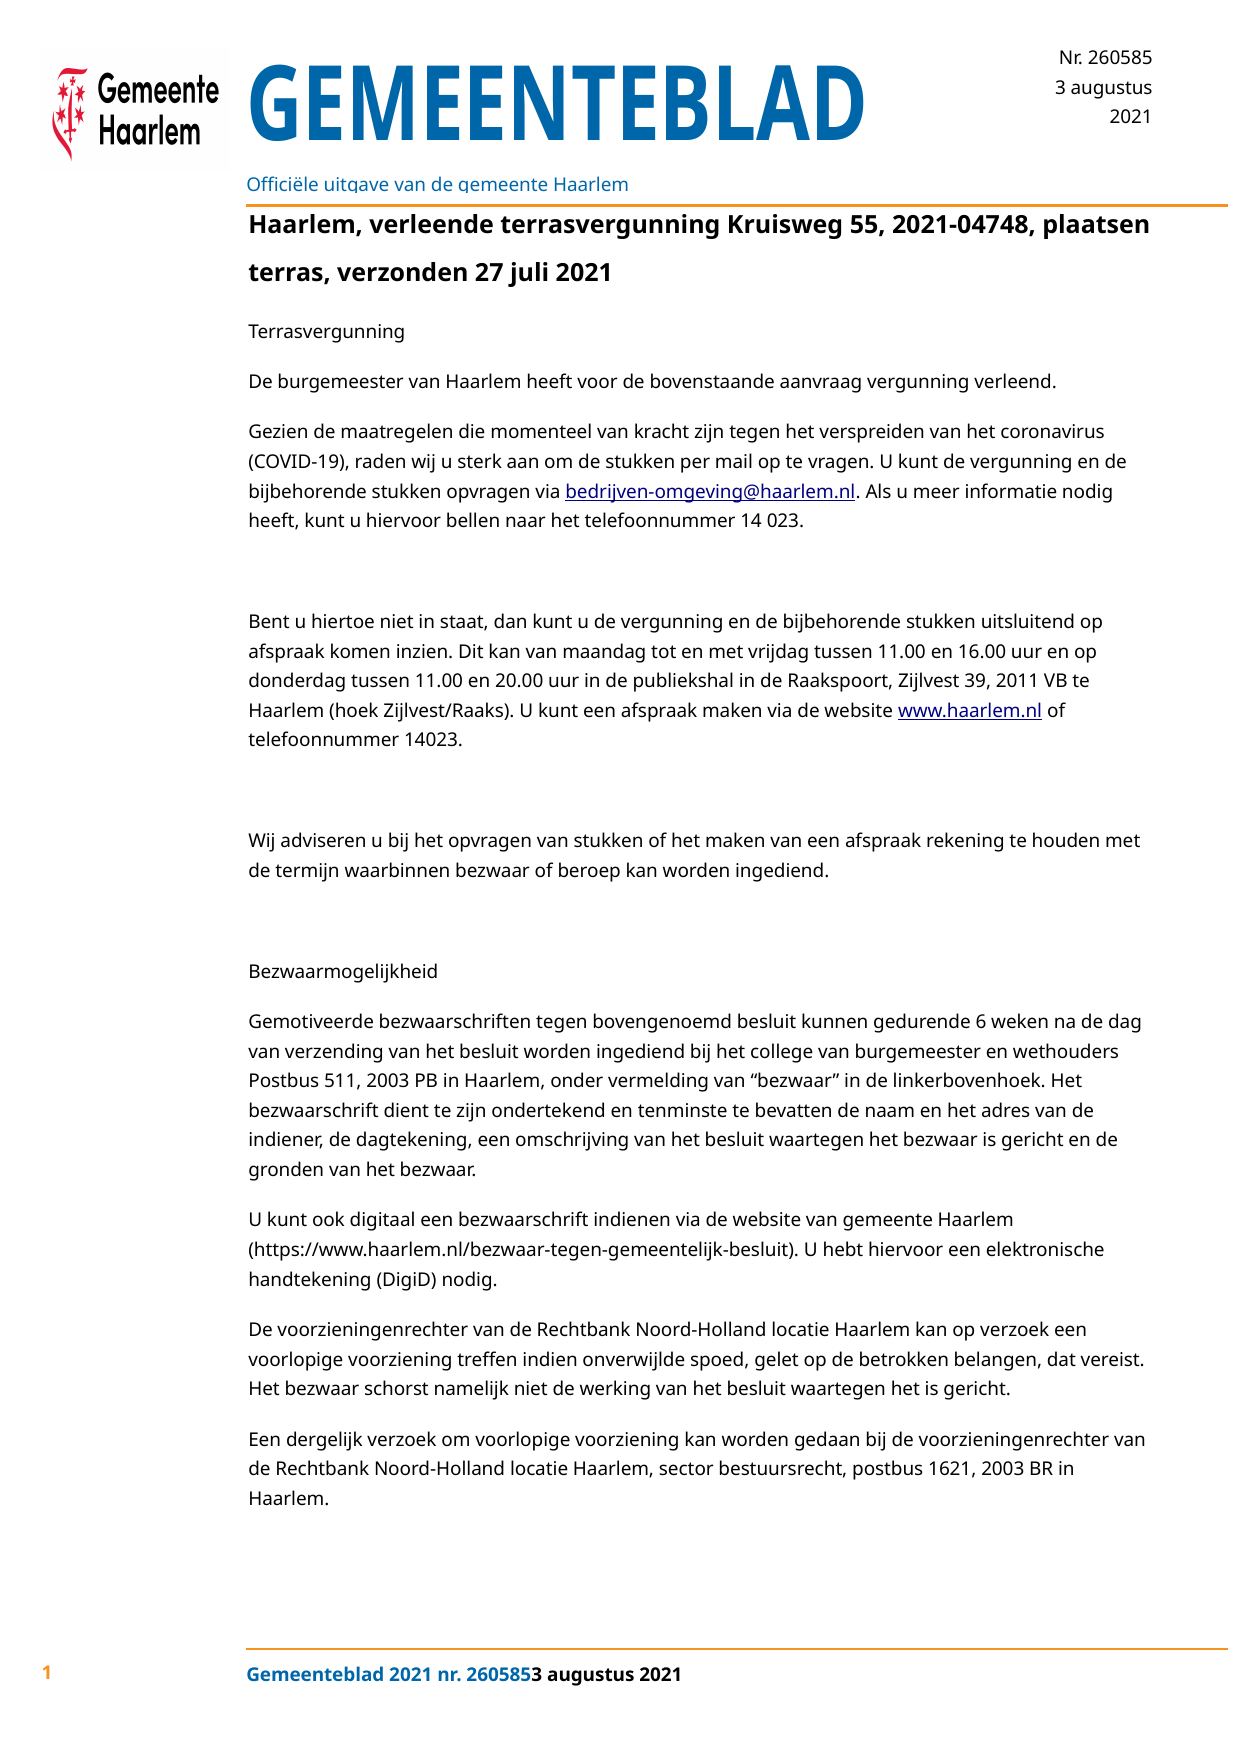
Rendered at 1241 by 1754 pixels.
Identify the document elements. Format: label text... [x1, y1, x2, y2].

text De burgemeester van Haarlem heeft voor de bovenstaande aanvraag vergunning verleend. [248, 368, 1152, 394]
picture [41, 47, 231, 172]
text Gezien de maatregelen die momenteel van kracht zijn tegen het verspreiden van het coronavirus (COVID-19), raden wij u sterk aan om de stukken per mail op te vragen. U kunt de vergunning en de bijbehorende stukken opvragen via bedrijven-omgeving@haarlem.nl. Als u meer informatie nodig heeft, kunt u hiervoor bellen naar het telefoonnummer 14 023. [248, 419, 1152, 533]
text De voorzieningenrechter van de Rechtbank Noord-Holland locatie Haarlem kan op verzoek een voorlopige voorziening treffen indien onverwijlde spoed, gelet op de betrokken belangen, dat vereist. Het bezwaar schorst namelijk niet de werking van het besluit waartegen het is gericht. [248, 1316, 1152, 1401]
text Terrasvergunning [248, 318, 1152, 344]
text Gemotiveerde bezwaarschriften tegen bovengenoemd besluit kunnen gedurende 6 weken na de dag van verzending van het besluit worden ingediend bij het college van burgemeester en wethouders Postbus 511, 2003 PB in Haarlem, onder vermelding van “bezwaar” in de linkerbovenhoek. Het bezwaarschrift dient te zijn ondertekend en tenminste te bevatten de naam en het adres van de indiener, de dagtekening, een omschrijving van het besluit waartegen het bezwaar is gericht en de gronden van het bezwaar. [248, 1008, 1152, 1182]
text Bezwaarmogelijkheid [248, 958, 1152, 984]
text Een dergelijk verzoek om voorlopige voorziening kan worden gedaan bij de voorzieningenrechter van de Rechtbank Noord-Holland locatie Haarlem, sector bestuursrecht, postbus 1621, 2003 BR in Haarlem. [248, 1426, 1152, 1511]
text Bent u hiertoe niet in staat, dan kunt u de vergunning en de bijbehorende stukken uitsluitend op afspraak komen inzien. Dit kan van maandag tot en met vrijdag tussen 11.00 en 16.00 uur en op donderdag tussen 11.00 en 20.00 uur in de publiekshal in de Raakspoort, Zijlvest 39, 2011 VB te Haarlem (hoek Zijlvest/Raaks). U kunt een afspraak maken via de website www.haarlem.nl of telefoonnummer 14023. [248, 608, 1152, 752]
text U kunt ook digitaal een bezwaarschrift indienen via de website van gemeente Haarlem (https://www.haarlem.nl/bezwaar-tegen-gemeentelijk-besluit). U hebt hiervoor een elektronische handtekening (DigiD) nodig. [248, 1207, 1152, 1292]
text Wij adviseren u bij het opvragen van stukken of het maken van een afspraak rekening te houden met de termijn waarbinnen bezwaar of beroep kan worden ingediend. [248, 827, 1152, 883]
text Haarlem, verleende terrasvergunning Kruisweg 55, 2021-04748, plaatsen terras, verzonden 27 juli 2021 [248, 207, 1152, 288]
